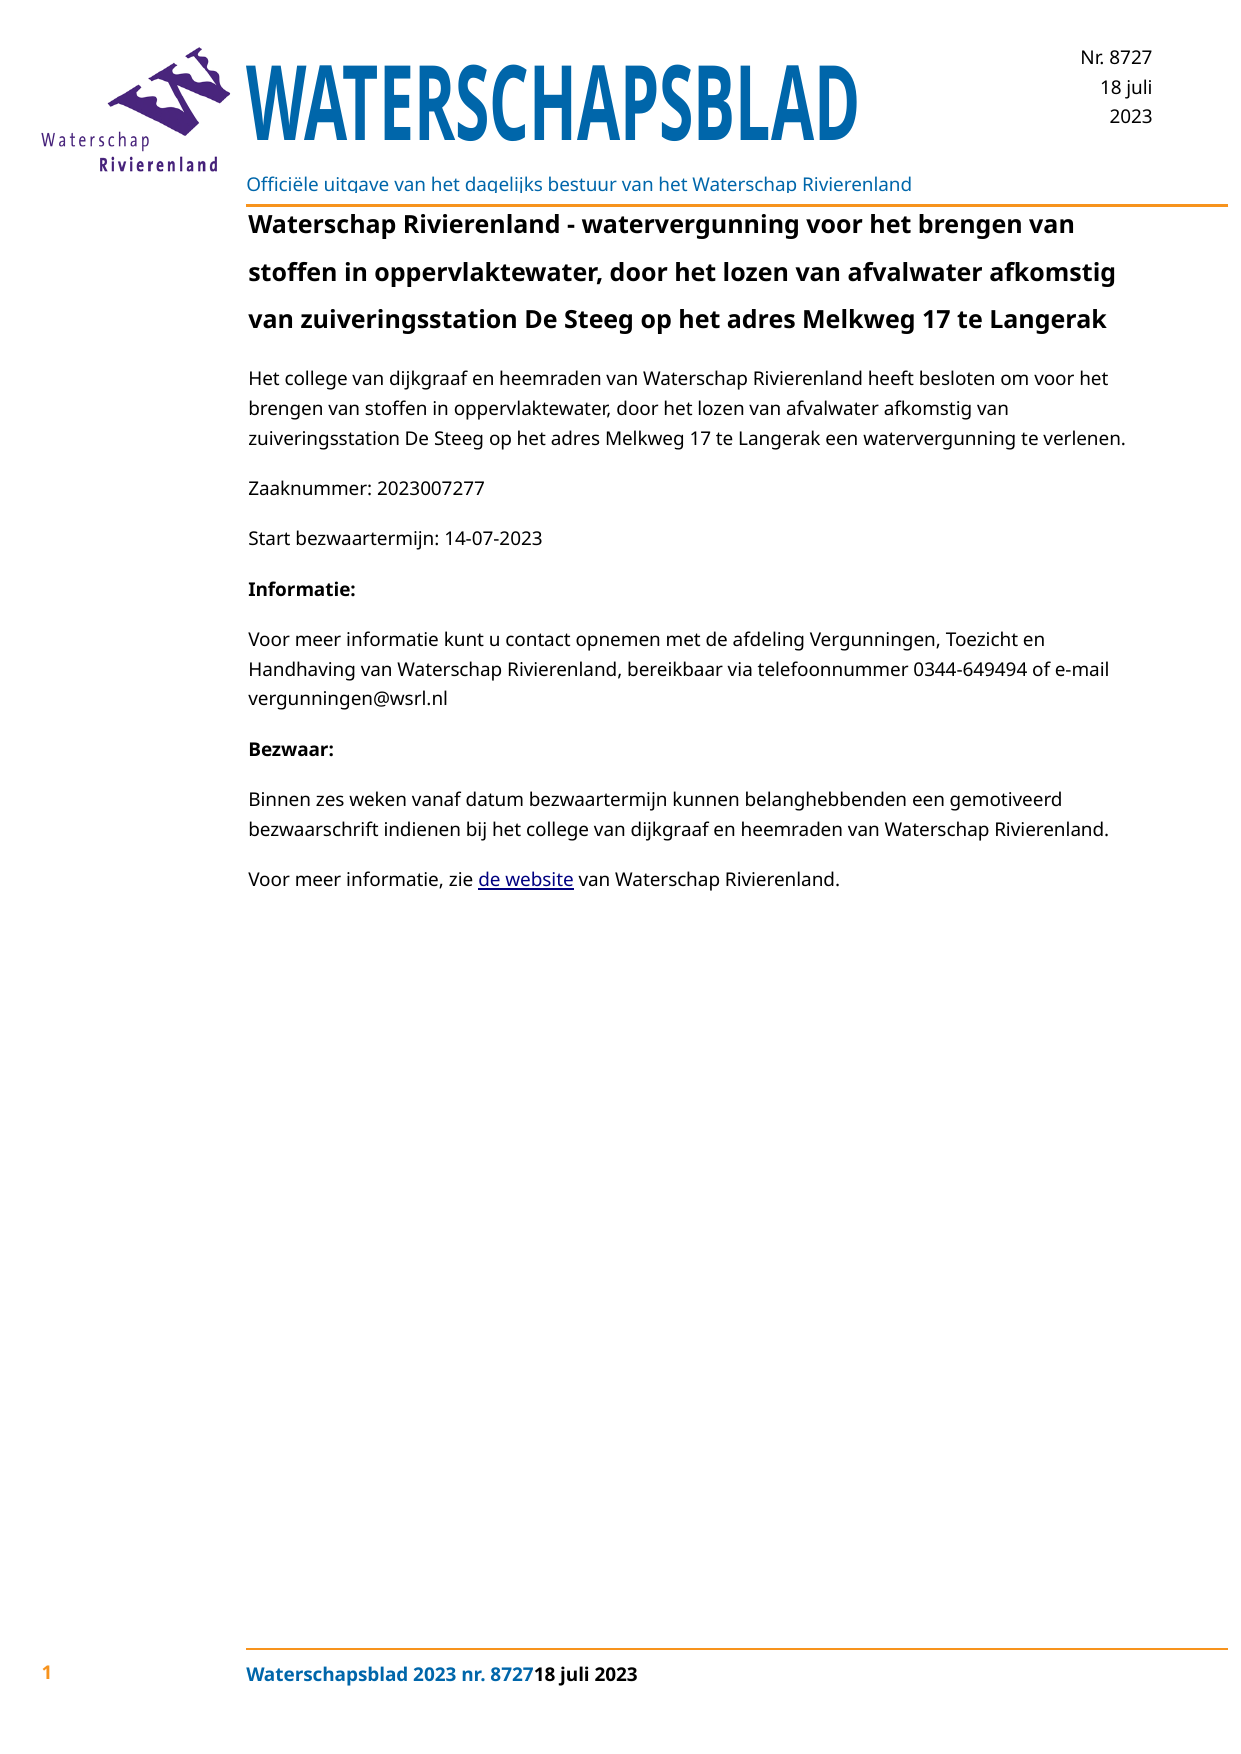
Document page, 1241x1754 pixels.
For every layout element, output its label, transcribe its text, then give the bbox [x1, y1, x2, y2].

text Het college van dijkgraaf en heemraden van Waterschap Rivierenland heeft besloten om voor het brengen van stoffen in oppervlaktewater, door het lozen van afvalwater afkomstig van zuiveringsstation De Steeg op het adres Melkweg 17 te Langerak een watervergunning te verlenen. [248, 366, 1152, 450]
text Start bezwaartermijn: 14-07-2023 [248, 526, 1152, 551]
text Informatie: [248, 576, 1152, 602]
picture [41, 47, 231, 172]
text Binnen zes weken vanaf datum bezwaartermijn kunnen belanghebbenden een gemotiveerd bezwaarschrift indienen bij het college van dijkgraaf en heemraden van Waterschap Rivierenland. [248, 786, 1152, 842]
text Voor meer informatie kunt u contact opnemen met de afdeling Vergunningen, Toezicht en Handhaving van Waterschap Rivierenland, bereikbaar via telefoonnummer 0344-649494 of e-mail vergunningen@wsrl.nl [248, 626, 1152, 711]
text Voor meer informatie, zie de website van Waterschap Rivierenland. [248, 866, 1152, 892]
text Zaaknummer: 2023007277 [248, 475, 1152, 501]
text Bezwaar: [248, 736, 1152, 762]
text Waterschap Rivierenland - watervergunning voor het brengen van stoffen in oppervlaktewater, door het lozen van afvalwater afkomstig van zuiveringsstation De Steeg op het adres Melkweg 17 te Langerak [248, 207, 1152, 336]
